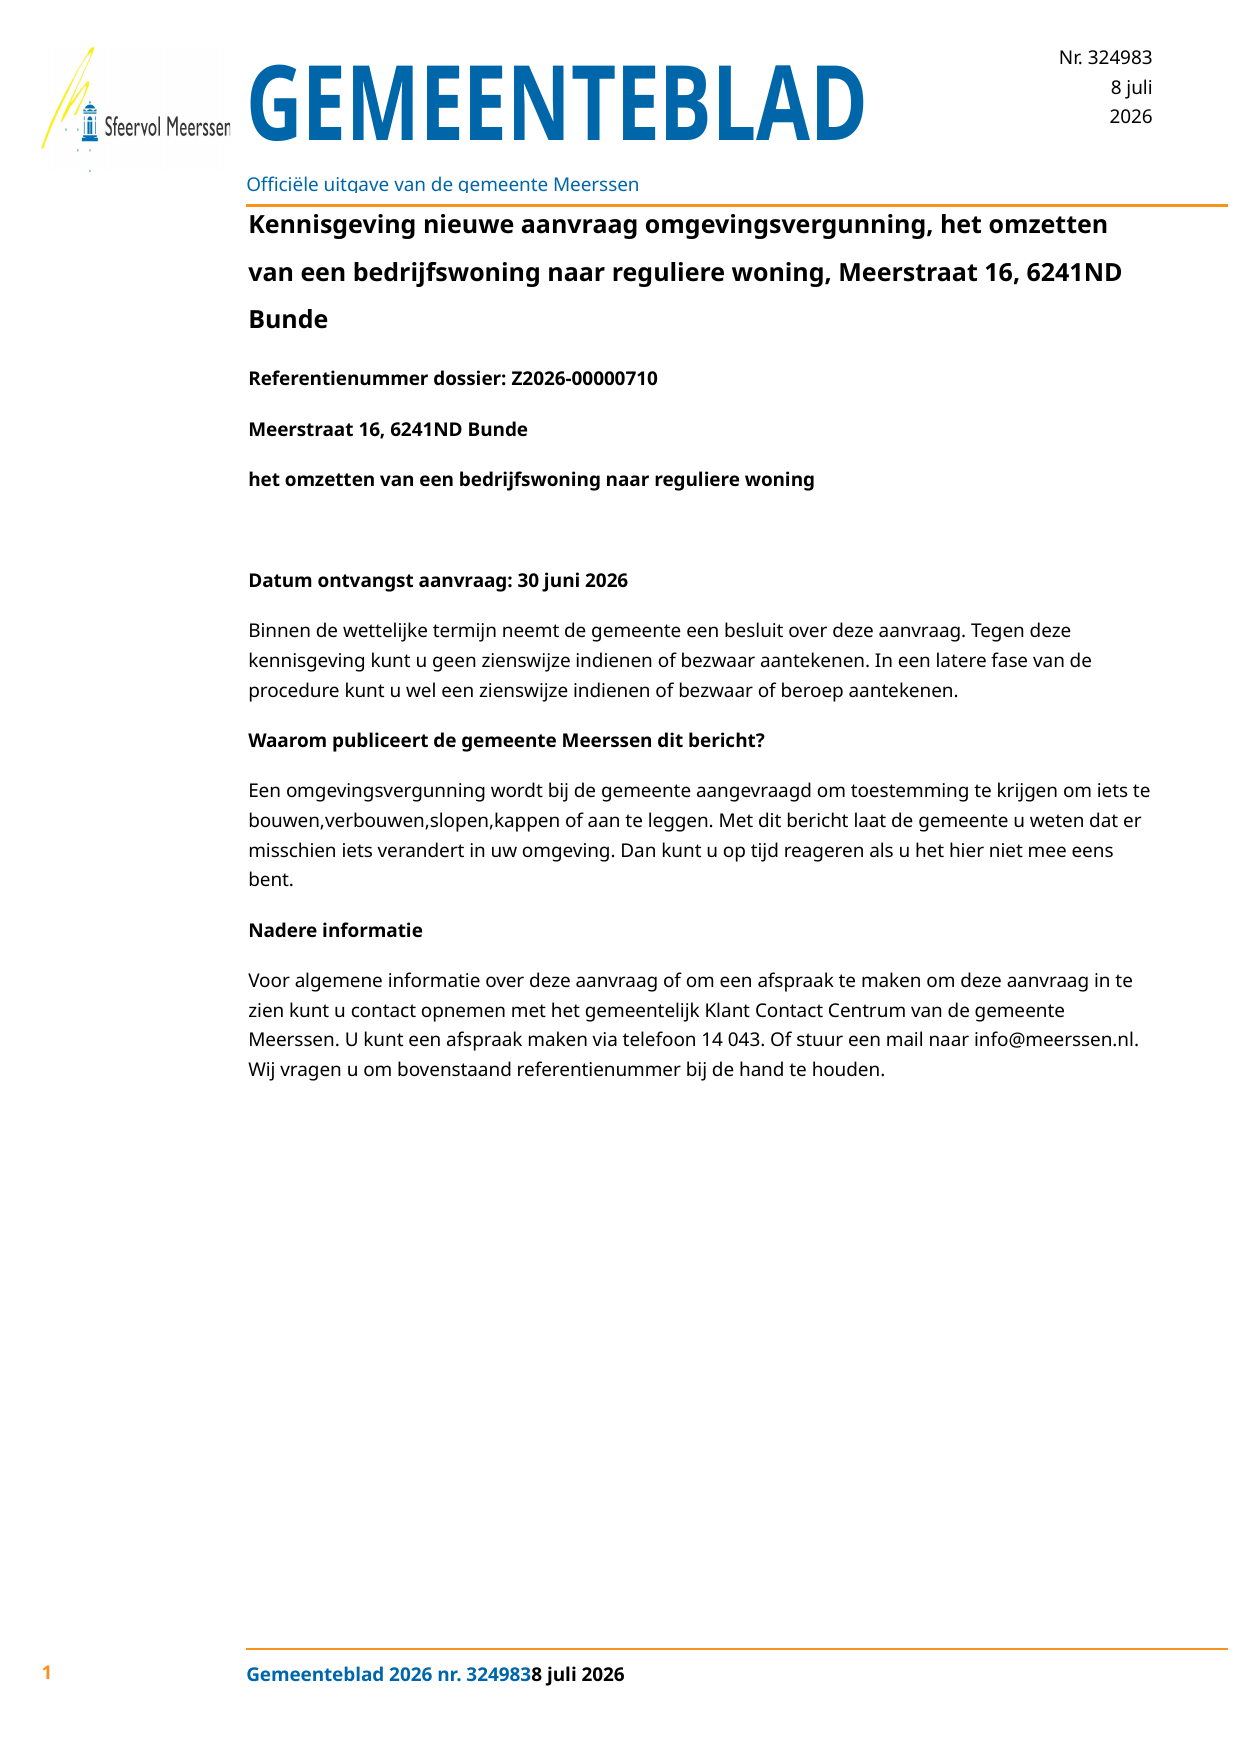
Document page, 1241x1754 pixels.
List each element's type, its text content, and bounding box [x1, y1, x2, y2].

text Datum ontvangst aanvraag: 30 juni 2026 [248, 567, 1152, 593]
text Binnen de wettelijke termijn neemt de gemeente een besluit over deze aanvraag. Tegen deze kennisgeving kunt u geen zienswijze indienen of bezwaar aantekenen. In een latere fase van de procedure kunt u wel een zienswijze indienen of bezwaar of beroep aantekenen. [248, 618, 1152, 702]
text Meerstraat 16, 6241ND Bunde [248, 416, 1152, 442]
text Een omgevingsvergunning wordt bij de gemeente aangevraagd om toestemming te krijgen om iets te bouwen,verbouwen,slopen,kappen of aan te leggen. Met dit bericht laat de gemeente u weten dat er misschien iets verandert in uw omgeving. Dan kunt u op tijd reageren als u het hier niet mee eens bent. [248, 778, 1152, 892]
text Referentienummer dossier: Z2026-00000710 [248, 366, 1152, 391]
text het omzetten van een bedrijfswoning naar reguliere woning [248, 466, 1152, 492]
text Nadere informatie [248, 917, 1152, 942]
text Voor algemene informatie over deze aanvraag of om een afspraak te maken om deze aanvraag in te zien kunt u contact opnemen met het gemeentelijk Klant Contact Centrum van de gemeente Meerssen. U kunt een afspraak maken via telefoon 14 043. Of stuur een mail naar info@meerssen.nl. Wij vragen u om bovenstaand referentienummer bij de hand te houden. [248, 967, 1152, 1082]
text Waarom publiceert de gemeente Meerssen dit bericht? [248, 727, 1152, 753]
picture [41, 47, 231, 172]
text Kennisgeving nieuwe aanvraag omgevingsvergunning, het omzetten van een bedrijfswoning naar reguliere woning, Meerstraat 16, 6241ND Bunde [248, 207, 1152, 336]
